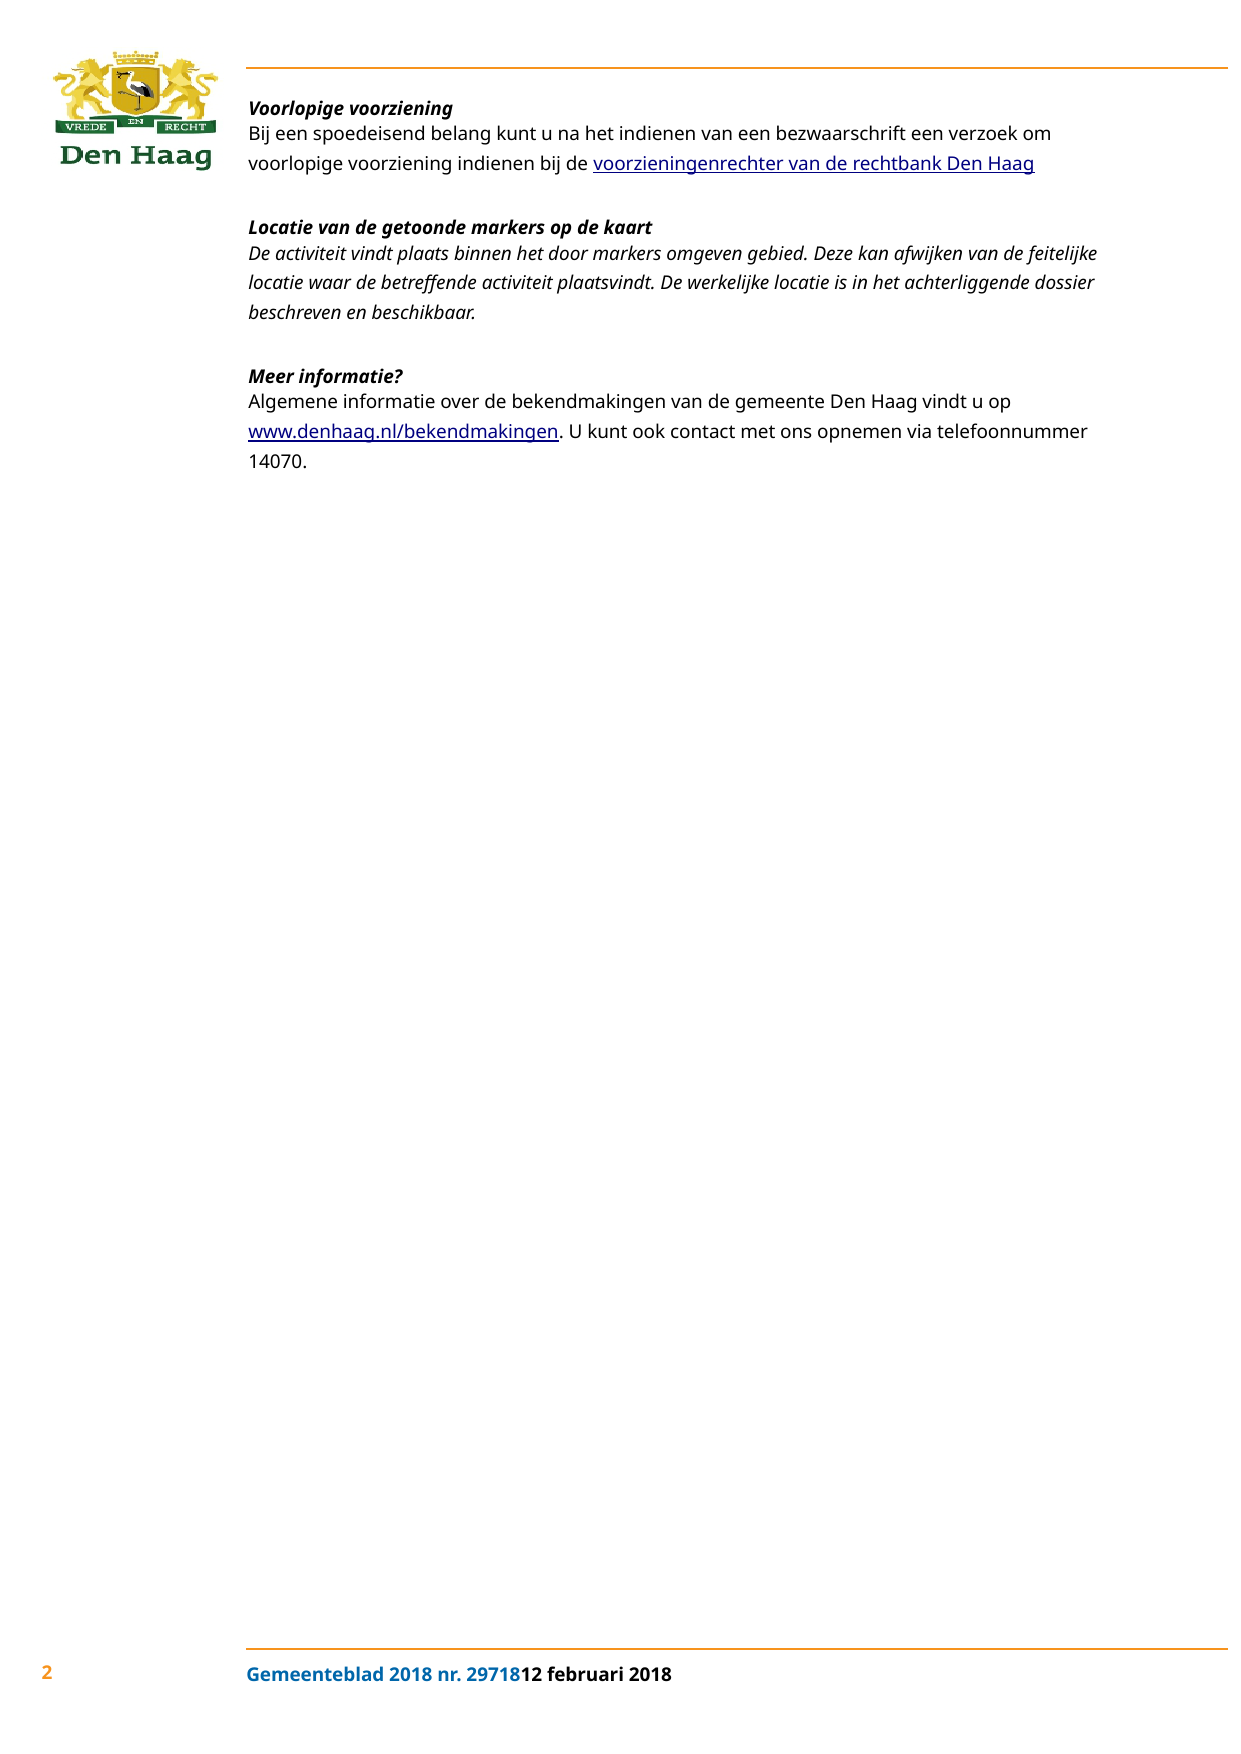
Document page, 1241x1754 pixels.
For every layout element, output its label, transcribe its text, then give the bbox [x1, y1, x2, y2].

text Meer informatie? [248, 363, 1152, 389]
text De activiteit vindt plaats binnen het door markers omgeven gebied. Deze kan afwijken van de feitelijke locatie waar de betreffende activiteit plaatsvindt. De werkelijke locatie is in het achterliggende dossier beschreven en beschikbaar. [248, 240, 1152, 325]
text Locatie van de getoonde markers op de kaart [248, 214, 1152, 240]
text Algemene informatie over de bekendmakingen van de gemeente Den Haag vindt u op www.denhaag.nl/bekendmakingen. U kunt ook contact met ons opnemen via telefoonnummer 14070. [248, 389, 1152, 473]
text Voorlopige voorziening [248, 95, 1152, 121]
picture [41, 47, 231, 172]
text Bij een spoedeisend belang kunt u na het indienen van een bezwaarschrift een verzoek om voorlopige voorziening indienen bij de voorzieningenrechter van de rechtbank Den Haag [248, 121, 1152, 176]
